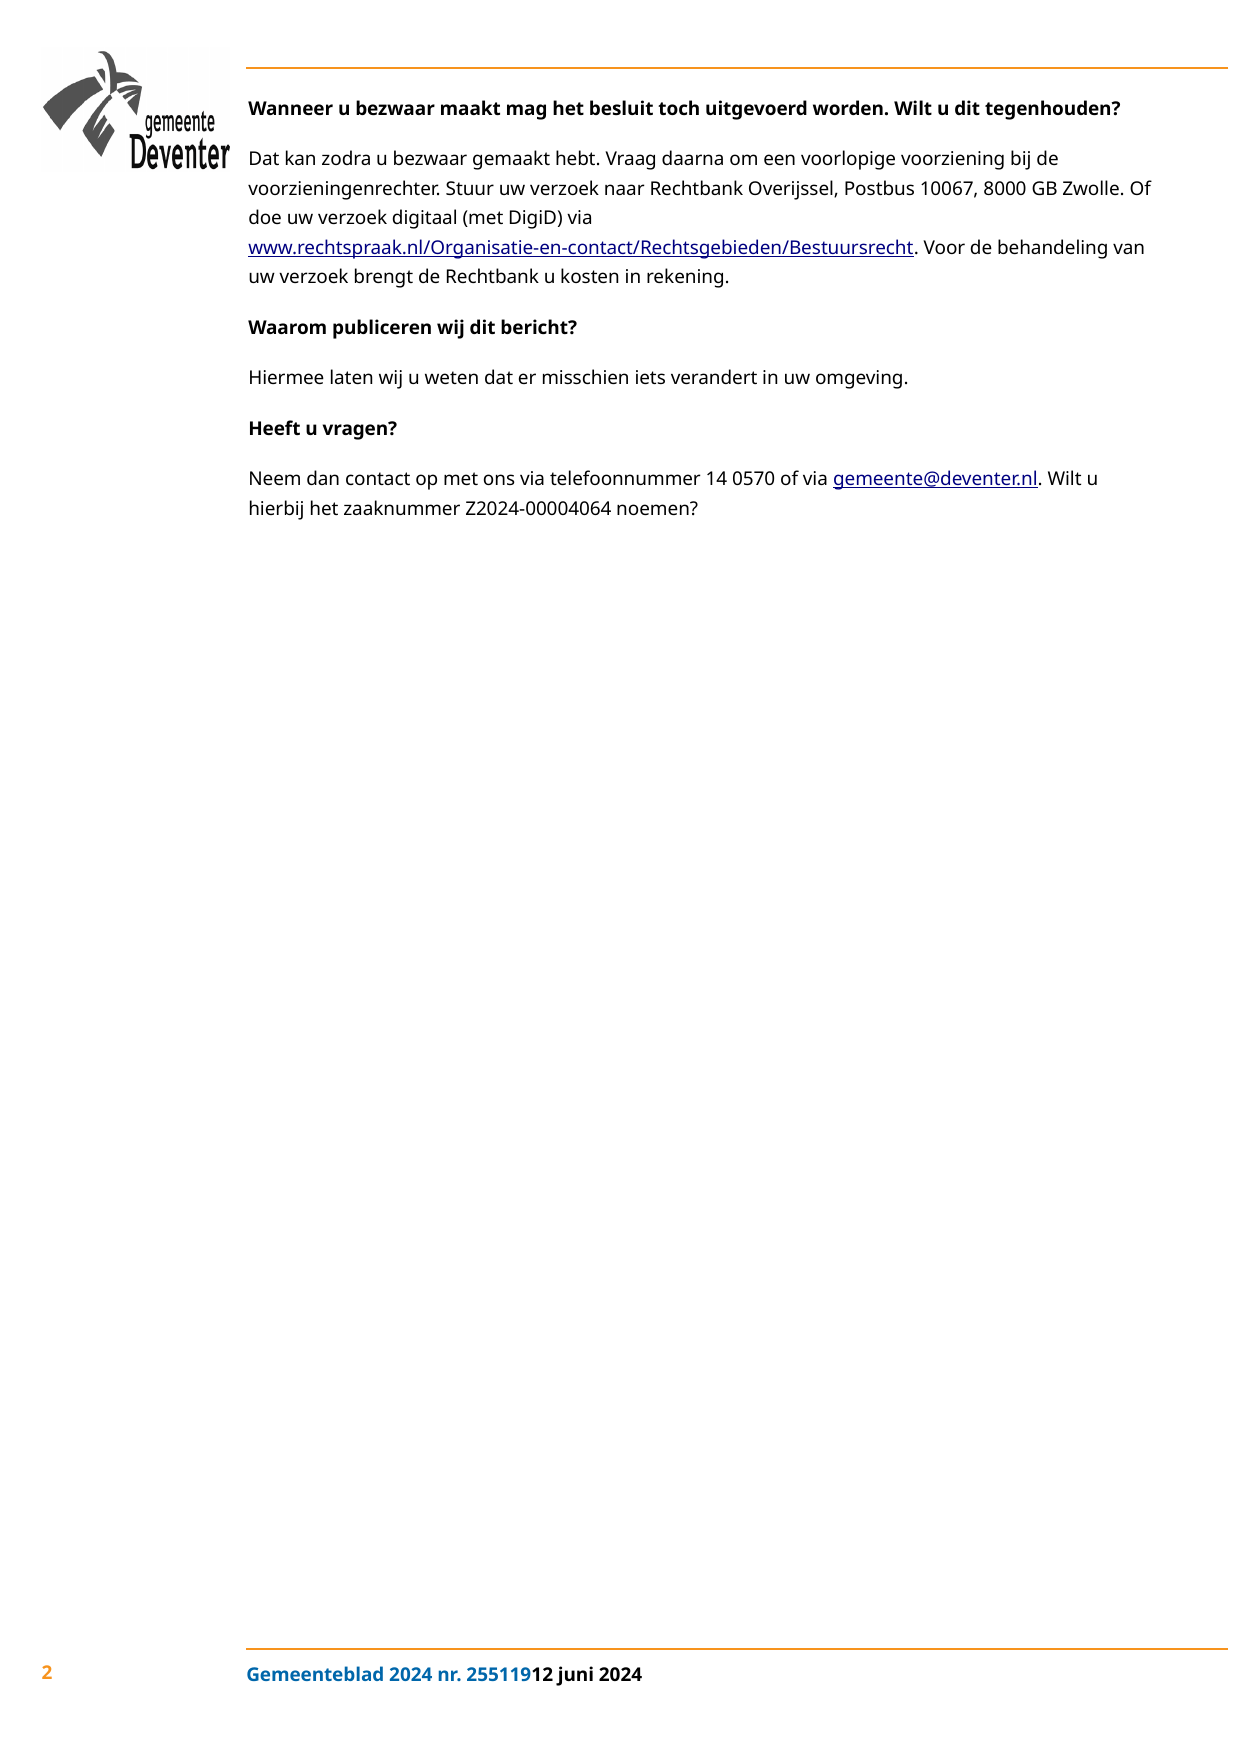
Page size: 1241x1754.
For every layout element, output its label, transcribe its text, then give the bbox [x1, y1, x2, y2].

text Wanneer u bezwaar maakt mag het besluit toch uitgevoerd worden. Wilt u dit tegenhouden? [248, 95, 1152, 121]
text Dat kan zodra u bezwaar gemaakt hebt. Vraag daarna om een voorlopige voorziening bij de voorzieningenrechter. Stuur uw verzoek naar Rechtbank Overijssel, Postbus 10067, 8000 GB Zwolle. Of doe uw verzoek digitaal (met DigiD) via www.rechtspraak.nl/Organisatie-en-contact/Rechtsgebieden/Bestuursrecht. Voor de behandeling van uw verzoek brengt de Rechtbank u kosten in rekening. [248, 145, 1152, 289]
text Neem dan contact op met ons via telefoonnummer 14 0570 of via gemeente@deventer.nl. Wilt u hierbij het zaaknummer Z2024-00004064 noemen? [248, 465, 1152, 521]
picture [41, 47, 231, 172]
text Waarom publiceren wij dit bericht? [248, 314, 1152, 340]
text Hiermee laten wij u weten dat er misschien iets verandert in uw omgeving. [248, 364, 1152, 390]
text Heeft u vragen? [248, 415, 1152, 441]
